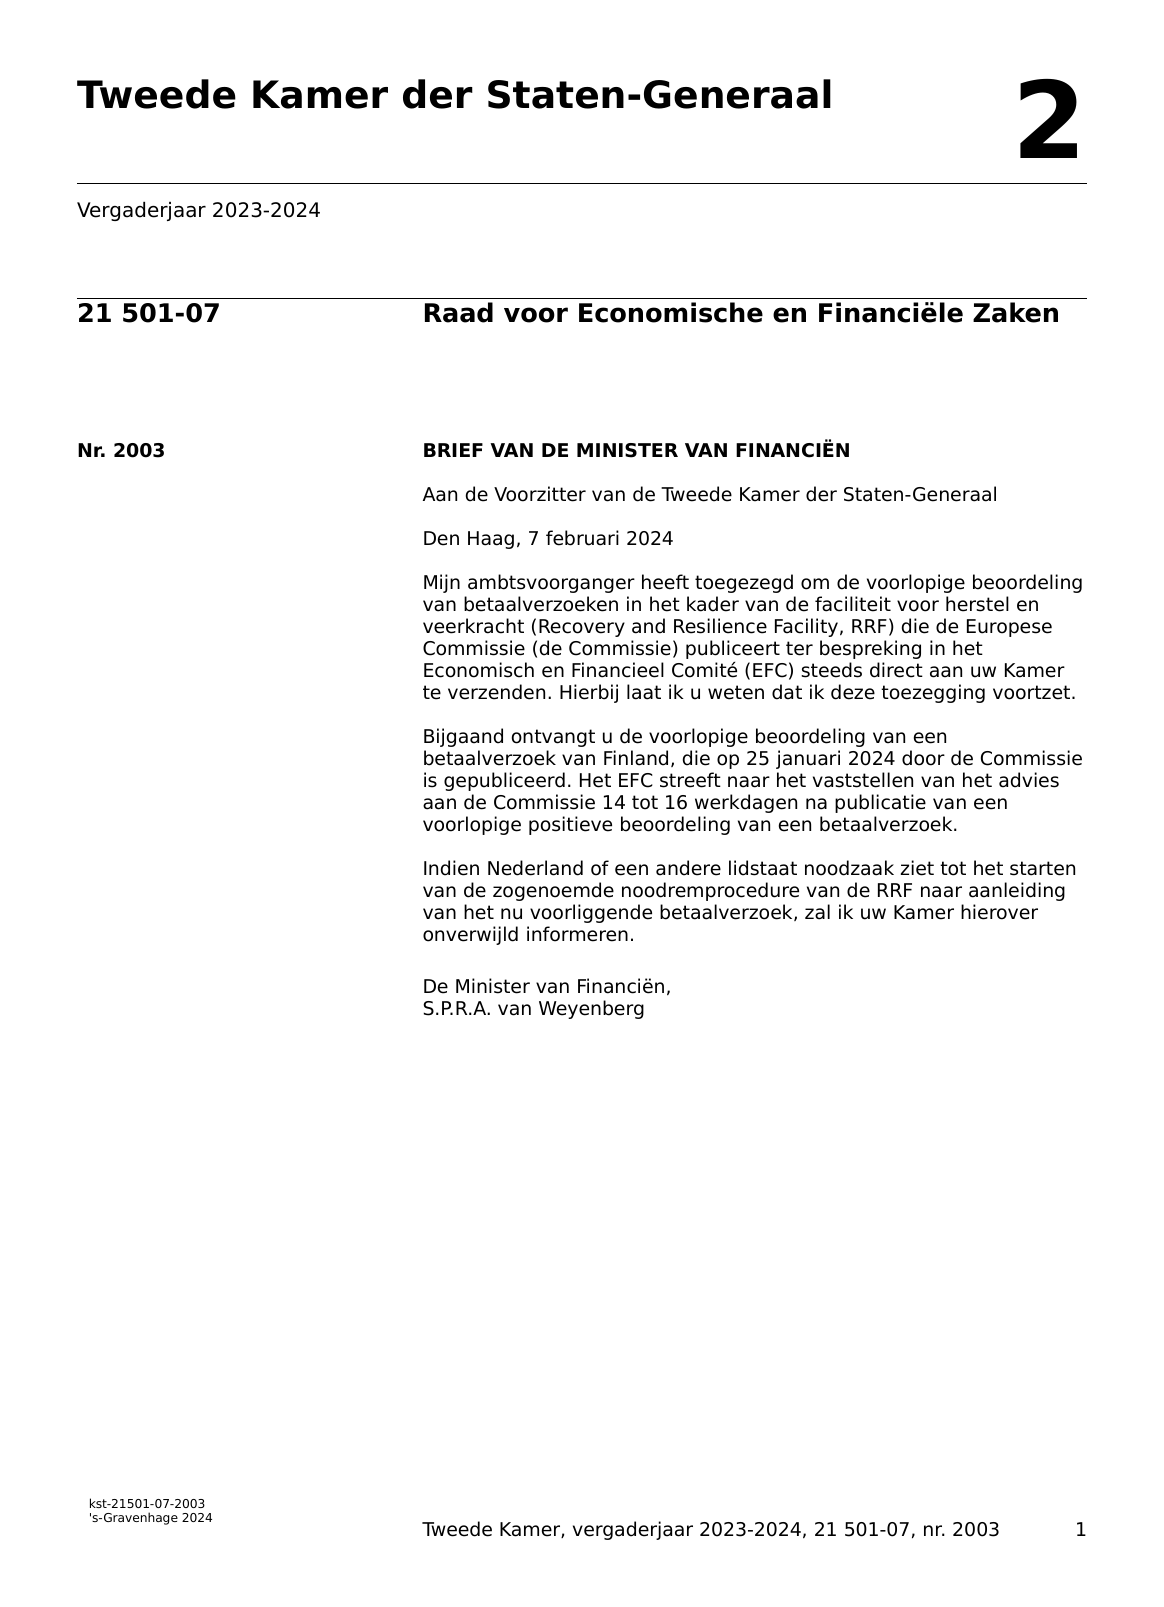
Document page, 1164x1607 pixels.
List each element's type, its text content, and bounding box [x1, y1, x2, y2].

table_header Tweede Kamer der Staten-Generaal [77, 59, 886, 183]
text kst-21501-07-2003 [88, 1497, 323, 1511]
subtitle Nr. 2003 BRIEF VAN DE MINISTER VAN FINANCIËN [77, 440, 1087, 462]
table_cell Vergaderjaar 2023-2024 [77, 184, 1087, 298]
text Aan de Voorzitter van de Tweede Kamer der Staten-Generaal [422, 484, 1087, 506]
text Bijgaand ontvangt u de voorlopige beoordeling van een betaalverzoek van Finland, die op 25 januari 2024 door de Commissie is gepubliceerd. Het EFC streeft naar het vaststellen van het advies aan de Commissie 14 tot 16 werkdagen na publicatie van een voorlopige positieve beoordeling van een betaalverzoek. [422, 726, 1087, 836]
text 's-Gravenhage 2024 [88, 1511, 323, 1525]
text Den Haag, 7 februari 2024 [422, 528, 1087, 550]
text De Minister van Financiën, S.P.R.A. van Weyenberg [422, 976, 1087, 1020]
table_header 2 [886, 59, 1087, 183]
text Mijn ambtsvoorganger heeft toegezegd om de voorlopige beoordeling van betaalverzoeken in het kader van de faciliteit voor herstel en veerkracht (Recovery and Resilience Facility, RRF) die de Europese Commissie (de Commissie) publiceert ter bespreking in het Economisch en Financieel Comité (EFC) steeds direct aan uw Kamer te verzenden. Hierbij laat ik u weten dat ik deze toezegging voortzet. [422, 572, 1087, 704]
subtitle 21 501-07 Raad voor Economische en Financiële Zaken [77, 299, 1087, 329]
text Indien Nederland of een andere lidstaat noodzaak ziet tot het starten van de zogenoemde noodremprocedure van de RRF naar aanleiding van het nu voorliggende betaalverzoek, zal ik uw Kamer hierover onverwijld informeren. [422, 858, 1087, 946]
